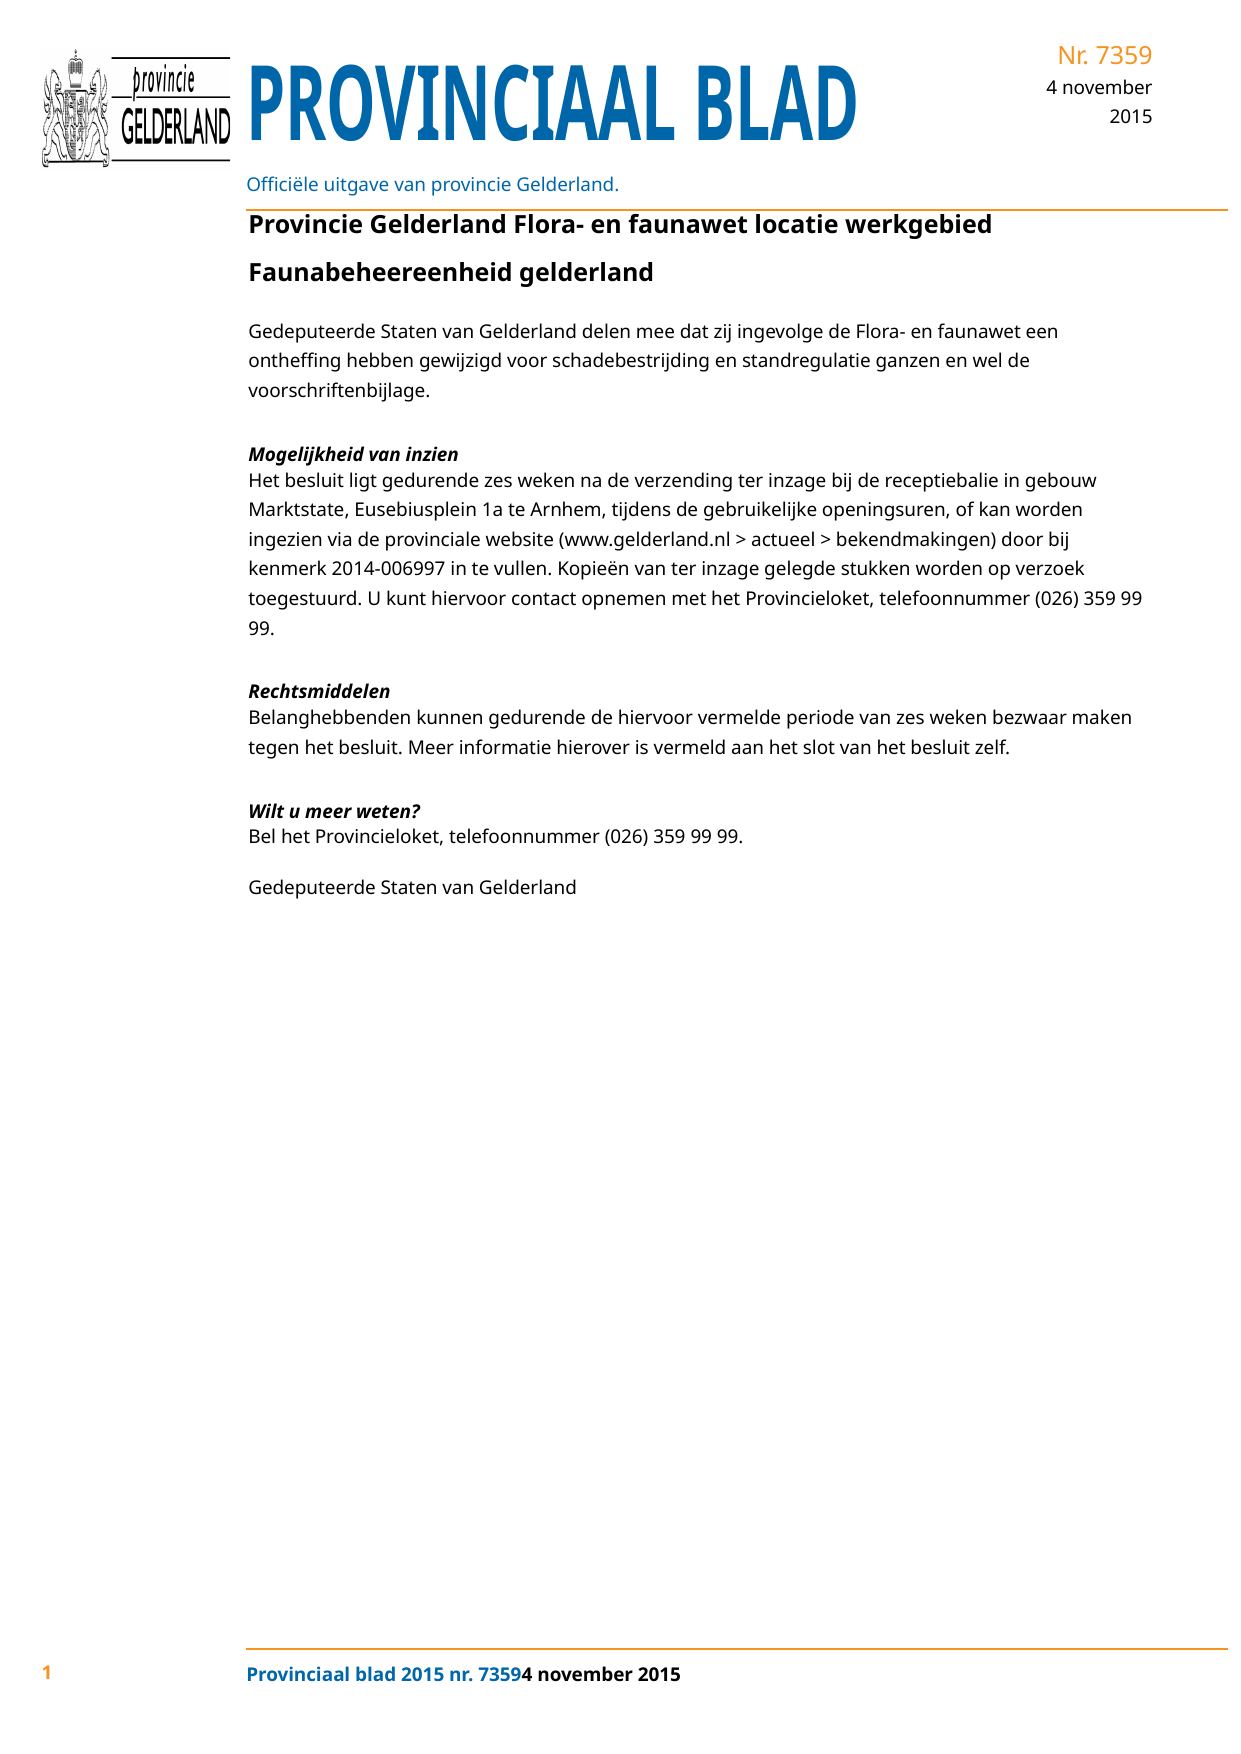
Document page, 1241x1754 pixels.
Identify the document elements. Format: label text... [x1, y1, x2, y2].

text Rechtsmiddelen [248, 679, 1152, 704]
text Mogelijkheid van inzien [248, 441, 1152, 467]
text Bel het Provincieloket, telefoonnummer (026) 359 99 99. [248, 824, 1152, 849]
text Gedeputeerde Staten van Gelderland [248, 874, 1152, 900]
text Wilt u meer weten? [248, 798, 1152, 824]
text Het besluit ligt gedurende zes weken na de verzending ter inzage bij de receptiebalie in gebouw Marktstate, Eusebiusplein 1a te Arnhem, tijdens de gebruikelijke openingsuren, of kan worden ingezien via de provinciale website (www.gelderland.nl > actueel > bekendmakingen) door bij kenmerk 2014-006997 in te vullen. Kopieën van ter inzage gelegde stukken worden op verzoek toegestuurd. U kunt hiervoor contact opnemen met het Provincieloket, telefoonnummer (026) 359 99 99. [248, 467, 1152, 640]
text Belanghebbenden kunnen gedurende de hiervoor vermelde periode van zes weken bezwaar maken tegen het besluit. Meer informatie hierover is vermeld aan het slot van het besluit zelf. [248, 704, 1152, 760]
text Gedeputeerde Staten van Gelderland delen mee dat zij ingevolge de Flora- en faunawet een ontheffing hebben gewijzigd voor schadebestrijding en standregulatie ganzen en wel de voorschriftenbijlage. [248, 318, 1152, 403]
text Provincie Gelderland Flora- en faunawet locatie werkgebied Faunabeheereenheid gelderland [248, 211, 1152, 288]
picture [41, 47, 231, 172]
